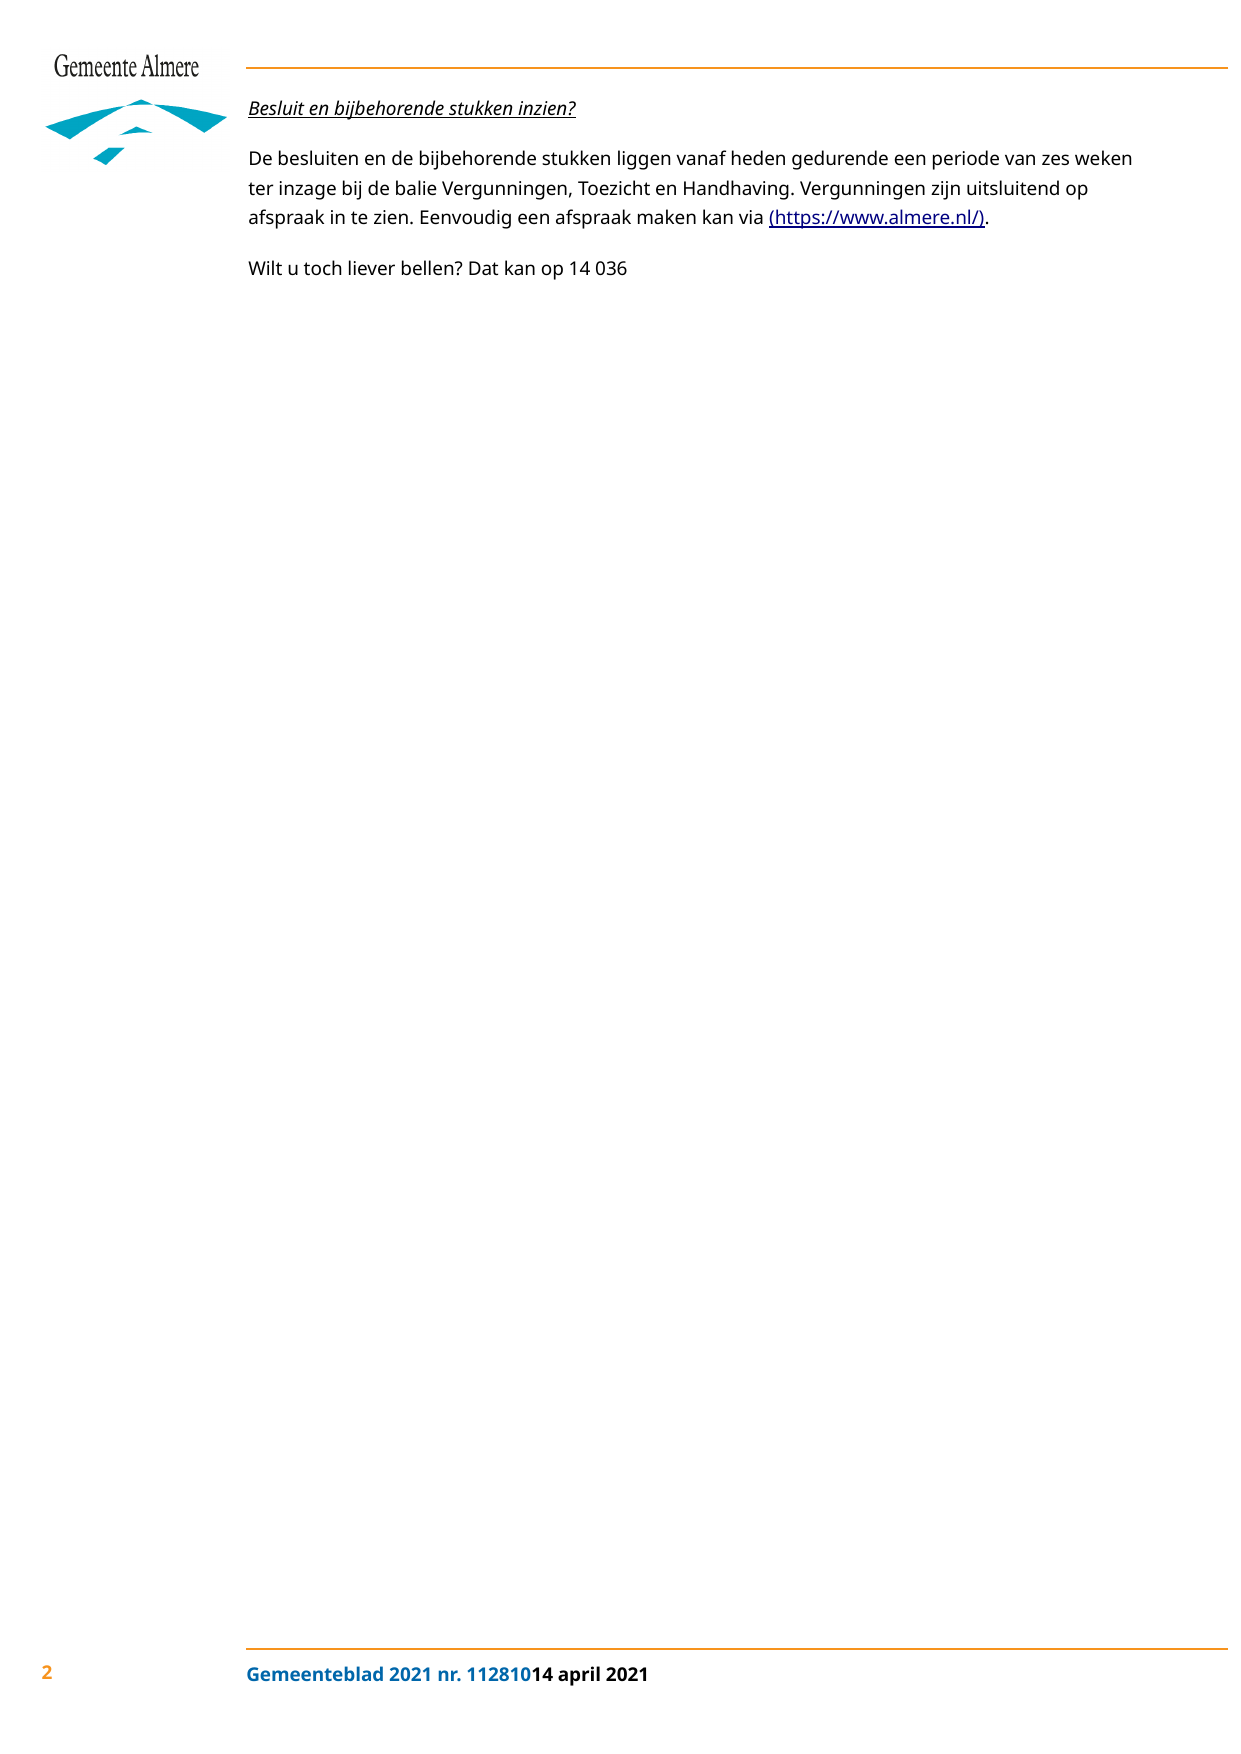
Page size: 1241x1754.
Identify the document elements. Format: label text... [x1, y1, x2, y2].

text De besluiten en de bijbehorende stukken liggen vanaf heden gedurende een periode van zes weken ter inzage bij de balie Vergunningen, Toezicht en Handhaving. Vergunningen zijn uitsluitend op afspraak in te zien. Eenvoudig een afspraak maken kan via (https://www.almere.nl/). [248, 145, 1152, 230]
text Wilt u toch liever bellen? Dat kan op 14 036 [248, 255, 1152, 281]
text Besluit en bijbehorende stukken inzien? [248, 95, 1152, 121]
picture [41, 47, 231, 172]
